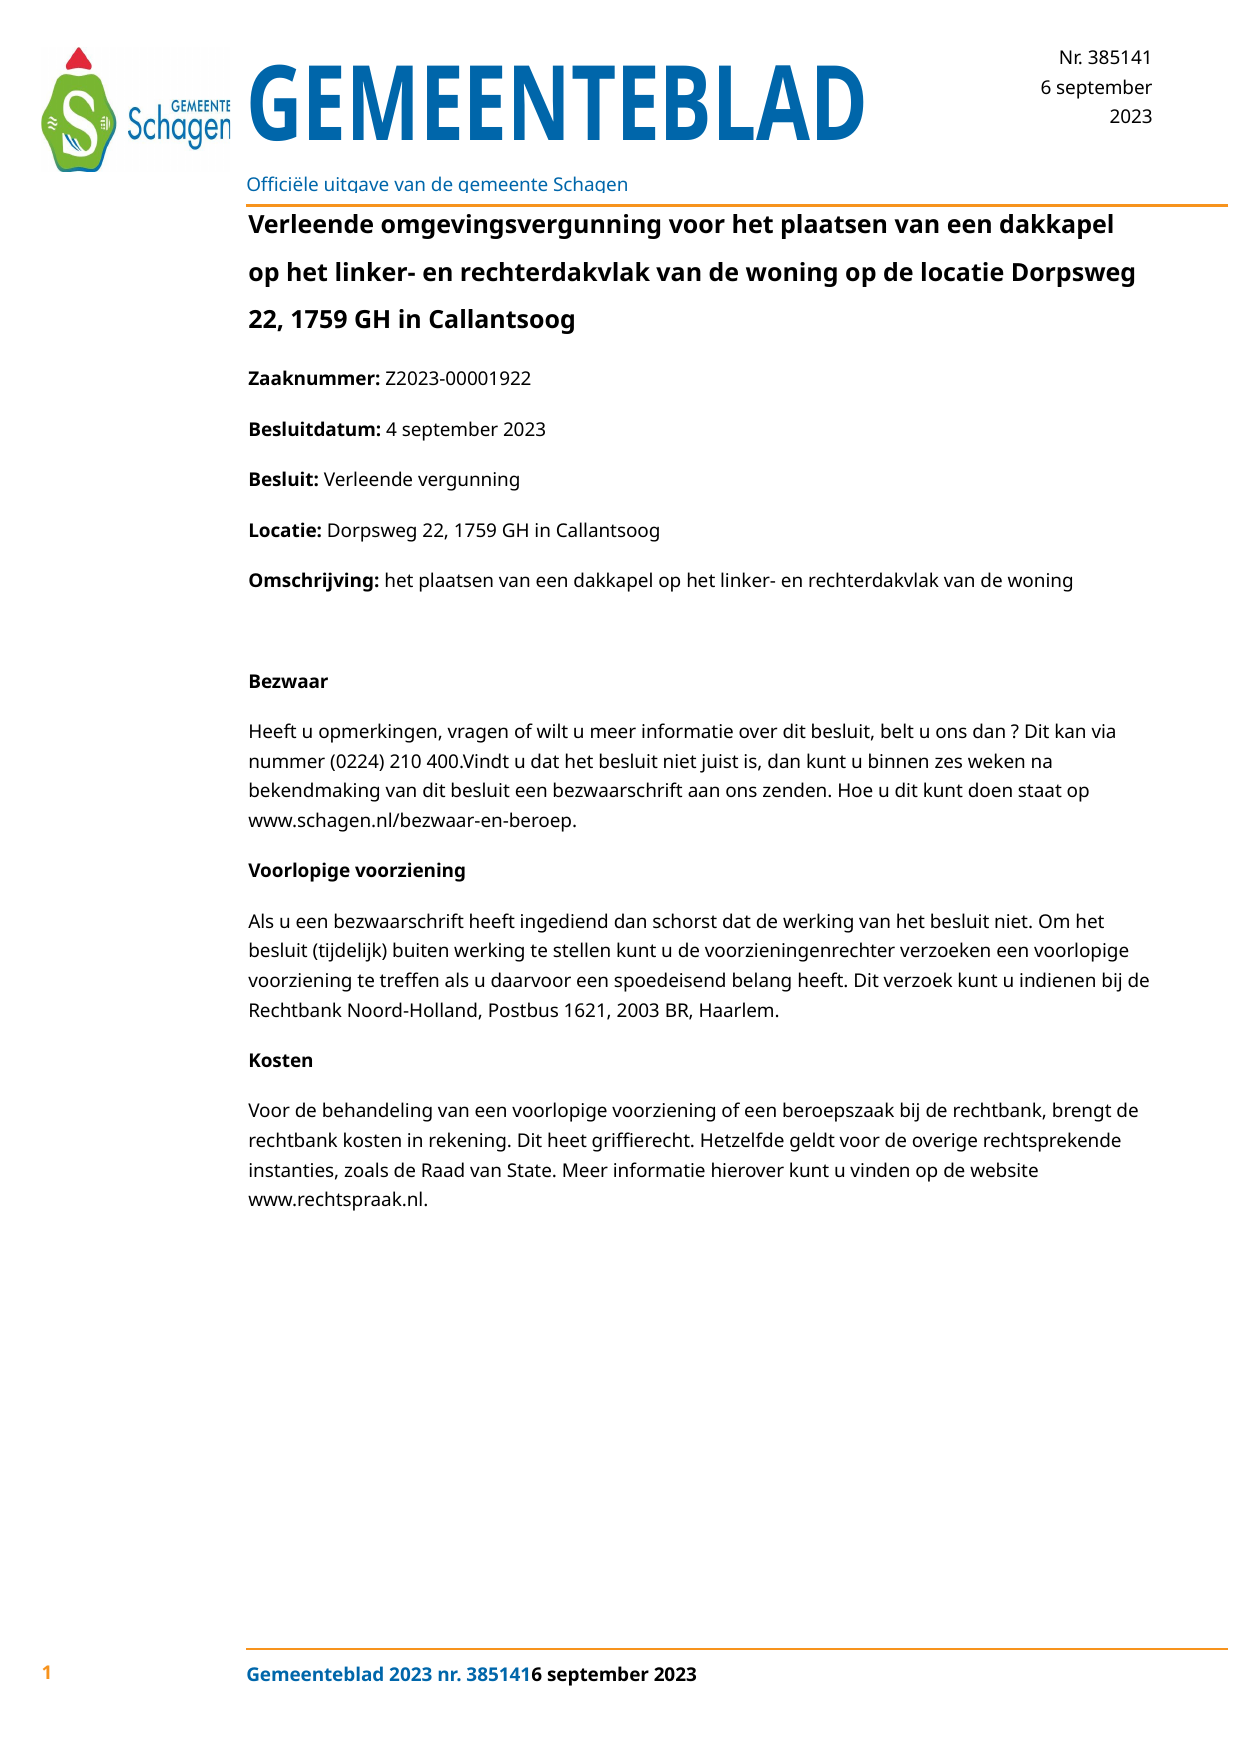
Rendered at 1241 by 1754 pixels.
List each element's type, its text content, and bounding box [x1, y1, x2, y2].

text Bezwaar [248, 668, 1152, 694]
text Besluit: Verleende vergunning [248, 466, 1152, 492]
text Zaaknummer: Z2023-00001922 [248, 366, 1152, 391]
text Besluitdatum: 4 september 2023 [248, 416, 1152, 442]
text Omschrijving: het plaatsen van een dakkapel op het linker- en rechterdakvlak van de woning [248, 567, 1152, 593]
text Als u een bezwaarschrift heeft ingediend dan schorst dat de werking van het besluit niet. Om het besluit (tijdelijk) buiten werking te stellen kunt u de voorzieningenrechter verzoeken een voorlopige voorziening te treffen als u daarvoor een spoedeisend belang heeft. Dit verzoek kunt u indienen bij de Rechtbank Noord-Holland, Postbus 1621, 2003 BR, Haarlem. [248, 908, 1152, 1022]
text Locatie: Dorpsweg 22, 1759 GH in Callantsoog [248, 517, 1152, 542]
text Heeft u opmerkingen, vragen of wilt u meer informatie over dit besluit, belt u ons dan ? Dit kan via nummer (0224) 210 400.Vindt u dat het besluit niet juist is, dan kunt u binnen zes weken na bekendmaking van dit besluit een bezwaarschrift aan ons zenden. Hoe u dit kunt doen staat op www.schagen.nl/bezwaar-en-beroep. [248, 718, 1152, 833]
picture [41, 47, 231, 172]
text Voor de behandeling van een voorlopige voorziening of een beroepszaak bij de rechtbank, brengt de rechtbank kosten in rekening. Dit heet griffierecht. Hetzelfde geldt voor de overige rechtsprekende instanties, zoals de Raad van State. Meer informatie hierover kunt u vinden op de website www.rechtspraak.nl. [248, 1098, 1152, 1212]
text Voorlopige voorziening [248, 858, 1152, 883]
text Kosten [248, 1047, 1152, 1073]
text Verleende omgevingsvergunning voor het plaatsen van een dakkapel op het linker- en rechterdakvlak van de woning op de locatie Dorpsweg 22, 1759 GH in Callantsoog [248, 207, 1152, 336]
